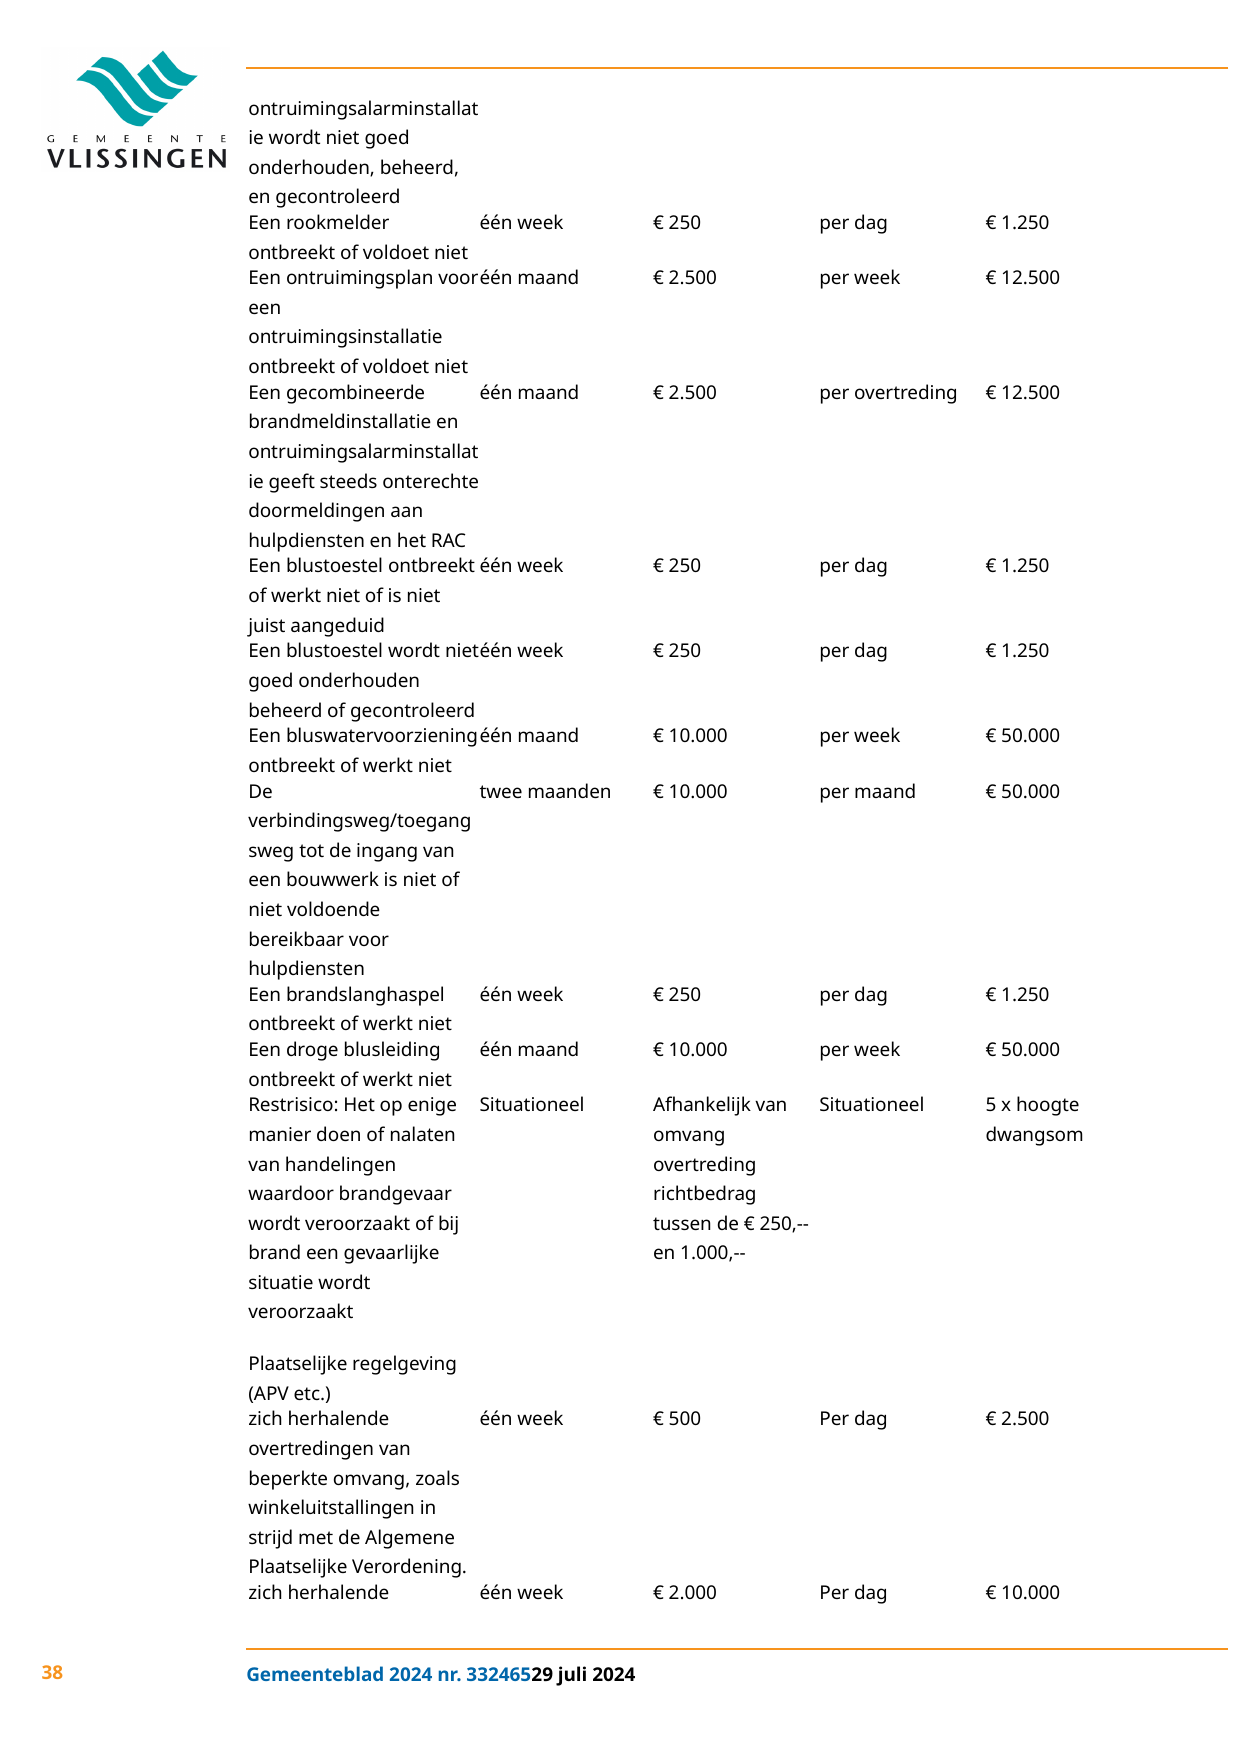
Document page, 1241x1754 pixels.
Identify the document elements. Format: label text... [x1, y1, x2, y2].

table_cell € 50.000 [985, 723, 1152, 778]
table_cell € 500 [653, 1406, 819, 1579]
table_cell één maand [479, 379, 653, 553]
table_cell € 10.000 [653, 1036, 819, 1092]
table_cell zich herhalende overtredingen van beperkte omvang, zoals winkeluitstallingen in strijd met de Algemene Plaatselijke Verordening. [248, 1406, 479, 1579]
table_cell per week [819, 265, 985, 379]
table_cell Plaatselijke regelgeving (APV etc.) [248, 1350, 479, 1406]
table_cell één week [479, 553, 653, 638]
table_cell één week [479, 1579, 653, 1605]
table_cell [819, 1325, 985, 1350]
table_cell [985, 95, 1152, 209]
table_cell per dag [819, 638, 985, 722]
table_cell Een rookmelder ontbreekt of voldoet niet [248, 209, 479, 264]
table_cell [653, 95, 819, 209]
table_cell per overtreding [819, 379, 985, 553]
table_cell € 2.000 [653, 1579, 819, 1605]
table_cell € 250 [653, 209, 819, 264]
table_cell [479, 1350, 653, 1406]
table_cell Restrisico: Het op enige manier doen of nalaten van handelingen waardoor brandgevaar wordt veroorzaakt of bij brand een gevaarlijke situatie wordt veroorzaakt [248, 1092, 479, 1324]
table_cell € 10.000 [653, 778, 819, 981]
table_cell € 250 [653, 638, 819, 722]
table_cell per week [819, 1036, 985, 1092]
table_cell € 12.500 [985, 379, 1152, 553]
table_cell Per dag [819, 1406, 985, 1579]
table_cell Een blustoestel wordt niet goed onderhouden beheerd of gecontroleerd [248, 638, 479, 722]
table_cell Situationeel [479, 1092, 653, 1324]
table_cell één maand [479, 265, 653, 379]
table_cell ontruimingsalarminstallatie wordt niet goed onderhouden, beheerd, en gecontroleerd [248, 95, 479, 209]
table_cell per dag [819, 981, 985, 1036]
table_cell De verbindingsweg/toegangsweg tot de ingang van een bouwwerk is niet of niet voldoende bereikbaar voor hulpdiensten [248, 778, 479, 981]
table_cell één week [479, 209, 653, 264]
table_cell één week [479, 981, 653, 1036]
table_cell € 1.250 [985, 981, 1152, 1036]
table_cell per dag [819, 553, 985, 638]
table_cell één maand [479, 1036, 653, 1092]
table_cell [985, 1350, 1152, 1406]
table_cell € 50.000 [985, 1036, 1152, 1092]
table_cell Per dag [819, 1579, 985, 1605]
table_cell € 2.500 [985, 1406, 1152, 1579]
table_cell Een droge blusleiding ontbreekt of werkt niet [248, 1036, 479, 1092]
table_cell zich herhalende [248, 1579, 479, 1605]
picture [41, 47, 231, 172]
table_cell 5 x hoogte dwangsom [985, 1092, 1152, 1324]
table_cell € 12.500 [985, 265, 1152, 379]
table_cell twee maanden [479, 778, 653, 981]
table_cell per maand [819, 778, 985, 981]
table_cell € 2.500 [653, 265, 819, 379]
table_cell € 1.250 [985, 553, 1152, 638]
table_cell één week [479, 1406, 653, 1579]
table_cell Een gecombineerde brandmeldinstallatie en ontruimingsalarminstallatie geeft steeds onterechte doormeldingen aan hulpdiensten en het RAC [248, 379, 479, 553]
table_cell € 2.500 [653, 379, 819, 553]
table_cell Situationeel [819, 1092, 985, 1324]
table_cell Een bluswatervoorziening ontbreekt of werkt niet [248, 723, 479, 778]
table_cell één week [479, 638, 653, 722]
table_cell Een blustoestel ontbreekt of werkt niet of is niet juist aangeduid [248, 553, 479, 638]
table_cell per week [819, 723, 985, 778]
table_cell [653, 1325, 819, 1350]
table_cell per dag [819, 209, 985, 264]
table_cell Een ontruimingsplan voor een ontruimingsinstallatie ontbreekt of voldoet niet [248, 265, 479, 379]
table_cell [819, 1350, 985, 1406]
table_cell € 1.250 [985, 209, 1152, 264]
table_cell € 10.000 [653, 723, 819, 778]
table_cell Afhankelijk van omvang overtreding richtbedrag tussen de € 250,-- en 1.000,-- [653, 1092, 819, 1324]
table_cell € 250 [653, 553, 819, 638]
table_cell [819, 95, 985, 209]
table_cell € 50.000 [985, 778, 1152, 981]
table_cell € 250 [653, 981, 819, 1036]
table_cell [248, 1325, 479, 1350]
table_cell Een brandslanghaspel ontbreekt of werkt niet [248, 981, 479, 1036]
table_cell € 1.250 [985, 638, 1152, 722]
table_cell € 10.000 [985, 1579, 1152, 1605]
table_cell [985, 1325, 1152, 1350]
table_cell [479, 95, 653, 209]
table_cell één maand [479, 723, 653, 778]
table_cell [653, 1350, 819, 1406]
table_cell [479, 1325, 653, 1350]
